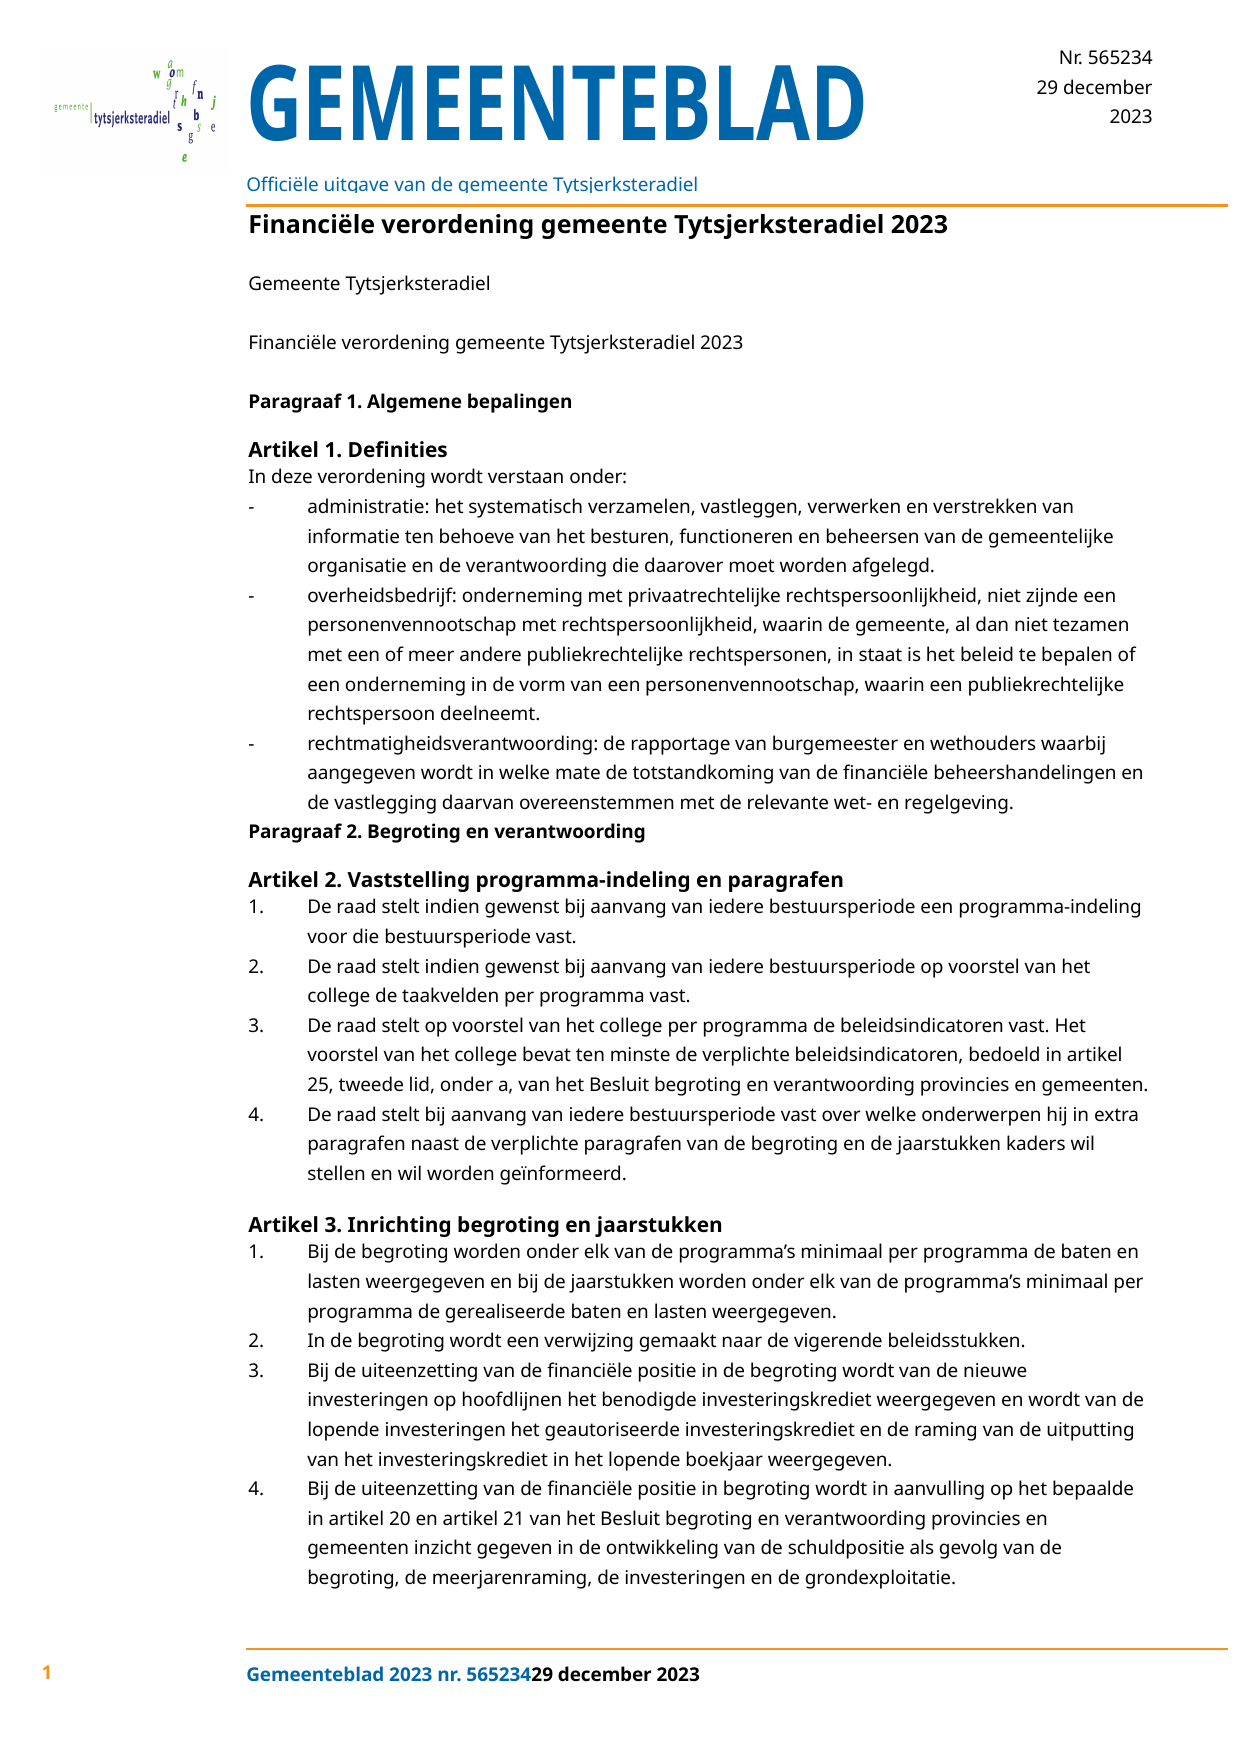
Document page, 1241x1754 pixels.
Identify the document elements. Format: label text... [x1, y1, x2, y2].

list administratie: het systematisch verzamelen, vastleggen, verwerken en verstrekken van informatie ten behoeve van het besturen, functioneren en beheersen van de gemeentelijke organisatie en de verantwoording die daarover moet worden afgelegd. [248, 493, 1152, 578]
list Bij de begroting worden onder elk van de programma’s minimaal per programma de baten en lasten weergegeven en bij de jaarstukken worden onder elk van de programma’s minimaal per programma de gerealiseerde baten en lasten weergegeven. [248, 1239, 1152, 1324]
text Artikel 3. Inrichting begroting en jaarstukken [248, 1210, 1152, 1239]
text Financiële verordening gemeente Tytsjerksteradiel 2023 [248, 329, 1152, 355]
text Paragraaf 2. Begroting en verantwoording [248, 819, 1152, 844]
list rechtmatigheidsverantwoording: de rapportage van burgemeester en wethouders waarbij aangegeven wordt in welke mate de totstandkoming van de financiële beheershandelingen en de vastlegging daarvan overeenstemmen met de relevante wet- en regelgeving. [248, 730, 1152, 815]
text Artikel 1. Definities [248, 435, 1152, 464]
list In de begroting wordt een verwijzing gemaakt naar de vigerende beleidsstukken. [248, 1327, 1152, 1353]
list Bij de uiteenzetting van de financiële positie in begroting wordt in aanvulling op het bepaalde in artikel 20 en artikel 21 van het Besluit begroting en verantwoording provincies en gemeenten inzicht gegeven in de ontwikkeling van de schuldpositie als gevolg van de begroting, de meerjarenraming, de investeringen en de grondexploitatie. [248, 1475, 1152, 1590]
picture [41, 47, 231, 172]
text Financiële verordening gemeente Tytsjerksteradiel 2023 [248, 207, 1152, 241]
text Artikel 2. Vaststelling programma-indeling en paragrafen [248, 865, 1152, 894]
list De raad stelt indien gewenst bij aanvang van iedere bestuursperiode op voorstel van het college de taakvelden per programma vast. [248, 953, 1152, 1008]
text Gemeente Tytsjerksteradiel [248, 270, 1152, 296]
list De raad stelt indien gewenst bij aanvang van iedere bestuursperiode een programma-indeling voor die bestuursperiode vast. [248, 894, 1152, 949]
list De raad stelt bij aanvang van iedere bestuursperiode vast over welke onderwerpen hij in extra paragrafen naast de verplichte paragrafen van de begroting en de jaarstukken kaders wil stellen en wil worden geïnformeerd. [248, 1101, 1152, 1186]
text Paragraaf 1. Algemene bepalingen [248, 389, 1152, 414]
text In deze verordening wordt verstaan onder: [248, 464, 1152, 489]
list Bij de uiteenzetting van de financiële positie in de begroting wordt van de nieuwe investeringen op hoofdlijnen het benodigde investeringskrediet weergegeven en wordt van de lopende investeringen het geautoriseerde investeringskrediet en de raming van de uitputting van het investeringskrediet in het lopende boekjaar weergegeven. [248, 1357, 1152, 1472]
list overheidsbedrijf: onderneming met privaatrechtelijke rechtspersoonlijkheid, niet zijnde een personenvennootschap met rechtspersoonlijkheid, waarin de gemeente, al dan niet tezamen met een of meer andere publiekrechtelijke rechtspersonen, in staat is het beleid te bepalen of een onderneming in de vorm van een personenvennootschap, waarin een publiekrechtelijke rechtspersoon deelneemt. [248, 582, 1152, 726]
list De raad stelt op voorstel van het college per programma de beleidsindicatoren vast. Het voorstel van het college bevat ten minste de verplichte beleidsindicatoren, bedoeld in artikel 25, tweede lid, onder a, van het Besluit begroting en verantwoording provincies en gemeenten. [248, 1012, 1152, 1097]
